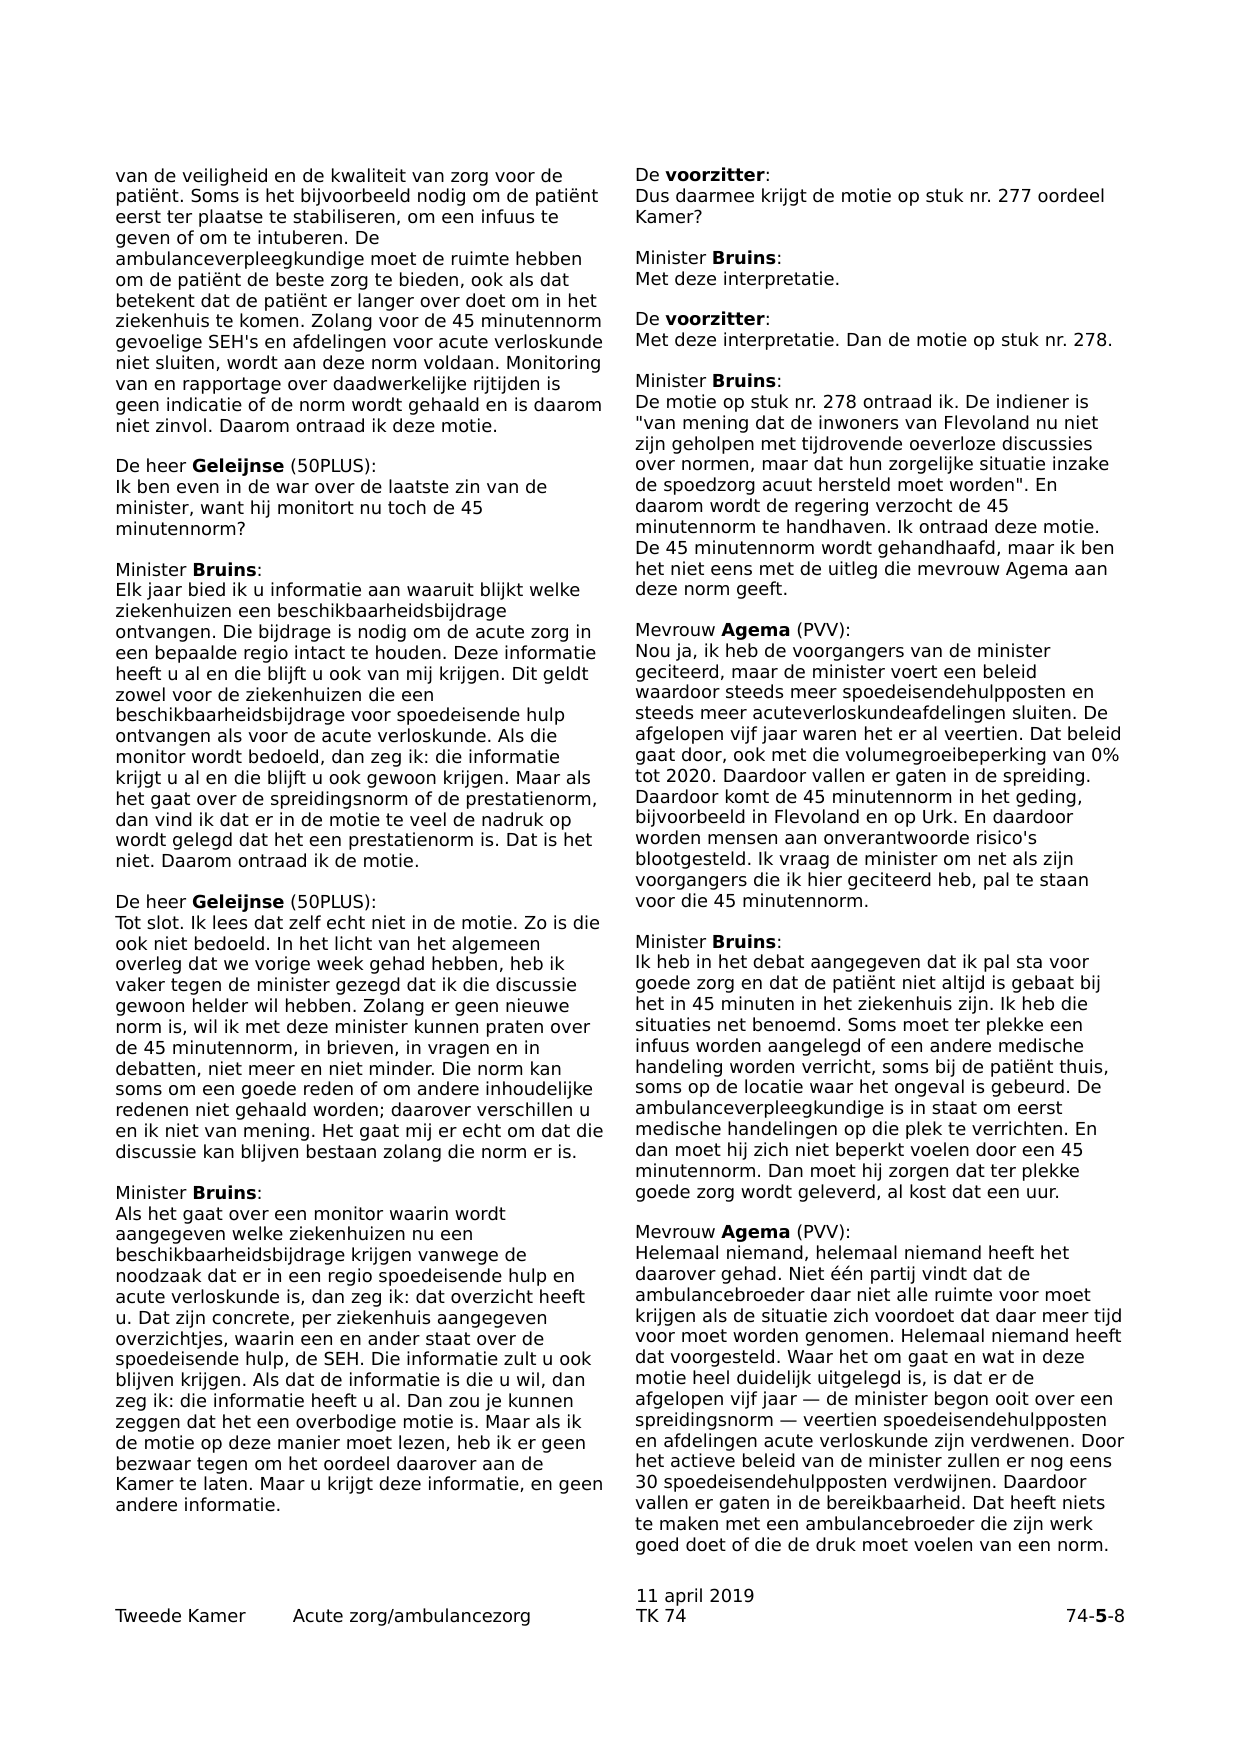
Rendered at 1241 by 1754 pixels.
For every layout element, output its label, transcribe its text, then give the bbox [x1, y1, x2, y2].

text Ik heb in het debat aangegeven dat ik pal sta voor goede zorg en dat de patiënt niet altijd is gebaat bij het in 45 minuten in het ziekenhuis zijn. Ik heb die situaties net benoemd. Soms moet ter plekke een infuus worden aangelegd of een andere medische handeling worden verricht, soms bij de patiënt thuis, soms op de locatie waar het ongeval is gebeurd. De ambulanceverpleegkundige is in staat om eerst medische handelingen op die plek te verrichten. En dan moet hij zich niet beperkt voelen door een 45 minutennorm. Dan moet hij zorgen dat ter plekke goede zorg wordt geleverd, al kost dat een uur. [635, 952, 1125, 1202]
text Dus daarmee krijgt de motie op stuk nr. 277 oordeel Kamer? [635, 186, 1125, 228]
text De voorzitter: [635, 309, 1125, 330]
text Ik ben even in de war over de laatste zin van de minister, want hij monitort nu toch de 45 minutennorm? [115, 477, 605, 539]
text Elk jaar bied ik u informatie aan waaruit blijkt welke ziekenhuizen een beschikbaarheidsbijdrage ontvangen. Die bijdrage is nodig om de acute zorg in een bepaalde regio intact te houden. Deze informatie heeft u al en die blijft u ook van mij krijgen. Dit geldt zowel voor de ziekenhuizen die een beschikbaarheidsbijdrage voor spoedeisende hulp ontvangen als voor de acute verloskunde. Als die monitor wordt bedoeld, dan zeg ik: die informatie krijgt u al en die blijft u ook gewoon krijgen. Maar als het gaat over de spreidingsnorm of de prestatienorm, dan vind ik dat er in de motie te veel de nadruk op wordt gelegd dat het een prestatienorm is. Dat is het niet. Daarom ontraad ik de motie. [115, 580, 605, 872]
text van de veiligheid en de kwaliteit van zorg voor de patiënt. Soms is het bijvoorbeeld nodig om de patiënt eerst ter plaatse te stabiliseren, om een infuus te geven of om te intuberen. De ambulanceverpleegkundige moet de ruimte hebben om de patiënt de beste zorg te bieden, ook als dat betekent dat de patiënt er langer over doet om in het ziekenhuis te komen. Zolang voor de 45 minutennorm gevoelige SEH's en afdelingen voor acute verloskunde niet sluiten, wordt aan deze norm voldaan. Monitoring van en rapportage over daadwerkelijke rijtijden is geen indicatie of de norm wordt gehaald en is daarom niet zinvol. Daarom ontraad ik deze motie. [115, 165, 605, 436]
text De motie op stuk nr. 278 ontraad ik. De indiener is "van mening dat de inwoners van Flevoland nu niet zijn geholpen met tijdrovende oeverloze discussies over normen, maar dat hun zorgelijke situatie inzake de spoedzorg acuut hersteld moet worden". En daarom wordt de regering verzocht de 45 minutennorm te handhaven. Ik ontraad deze motie. De 45 minutennorm wordt gehandhaafd, maar ik ben het niet eens met de uitleg die mevrouw Agema aan deze norm geeft. [635, 392, 1125, 600]
text Tot slot. Ik lees dat zelf echt niet in de motie. Zo is die ook niet bedoeld. In het licht van het algemeen overleg dat we vorige week gehad hebben, heb ik vaker tegen de minister gezegd dat ik die discussie gewoon helder wil hebben. Zolang er geen nieuwe norm is, wil ik met deze minister kunnen praten over de 45 minutennorm, in brieven, in vragen en in debatten, niet meer en niet minder. Die norm kan soms om een goede reden of om andere inhoudelijke redenen niet gehaald worden; daarover verschillen u en ik niet van mening. Het gaat mij er echt om dat die discussie kan blijven bestaan zolang die norm er is. [115, 912, 605, 1162]
text De heer Geleijnse (50PLUS): [115, 892, 605, 912]
text Met deze interpretatie. Dan de motie op stuk nr. 278. [635, 330, 1125, 351]
text Als het gaat over een monitor waarin wordt aangegeven welke ziekenhuizen nu een beschikbaarheidsbijdrage krijgen vanwege de noodzaak dat er in een regio spoedeisende hulp en acute verloskunde is, dan zeg ik: dat overzicht heeft u. Dat zijn concrete, per ziekenhuis aangegeven overzichtjes, waarin een en ander staat over de spoedeisende hulp, de SEH. Die informatie zult u ook blijven krijgen. Als dat de informatie is die u wil, dan zeg ik: die informatie heeft u al. Dan zou je kunnen zeggen dat het een overbodige motie is. Maar als ik de motie op deze manier moet lezen, heb ik er geen bezwaar tegen om het oordeel daarover aan de Kamer te laten. Maar u krijgt deze informatie, en geen andere informatie. [115, 1203, 605, 1516]
text Met deze interpretatie. [635, 268, 1125, 289]
text Minister Bruins: [115, 559, 605, 580]
text Nou ja, ik heb de voorgangers van de minister geciteerd, maar de minister voert een beleid waardoor steeds meer spoedeisendehulpposten en steeds meer acuteverloskundeafdelingen sluiten. De afgelopen vijf jaar waren het er al veertien. Dat beleid gaat door, ook met die volumegroeibeperking van 0% tot 2020. Daardoor vallen er gaten in de spreiding. Daardoor komt de 45 minutennorm in het geding, bijvoorbeeld in Flevoland en op Urk. En daardoor worden mensen aan onverantwoorde risico's blootgesteld. Ik vraag de minister om net als zijn voorgangers die ik hier geciteerd heb, pal te staan voor die 45 minutennorm. [635, 641, 1125, 911]
text De voorzitter: [635, 165, 1125, 186]
text Minister Bruins: [115, 1182, 605, 1203]
text Helemaal niemand, helemaal niemand heeft het daarover gehad. Niet één partij vindt dat de ambulancebroeder daar niet alle ruimte voor moet krijgen als de situatie zich voordoet dat daar meer tijd voor moet worden genomen. Helemaal niemand heeft dat voorgesteld. Waar het om gaat en wat in deze motie heel duidelijk uitgelegd is, is dat er de afgelopen vijf jaar — de minister begon ooit over een spreidingsnorm — veertien spoedeisendehulpposten en afdelingen acute verloskunde zijn verdwenen. Door het actieve beleid van de minister zullen er nog eens 30 spoedeisendehulpposten verdwijnen. Daardoor vallen er gaten in de bereikbaarheid. Dat heeft niets te maken met een ambulancebroeder die zijn werk goed doet of die de druk moet voelen van een norm. [635, 1243, 1125, 1555]
text Minister Bruins: [635, 931, 1125, 952]
text Minister Bruins: [635, 248, 1125, 268]
text Minister Bruins: [635, 371, 1125, 392]
text Mevrouw Agema (PVV): [635, 620, 1125, 641]
text De heer Geleijnse (50PLUS): [115, 456, 605, 477]
text Mevrouw Agema (PVV): [635, 1222, 1125, 1243]
